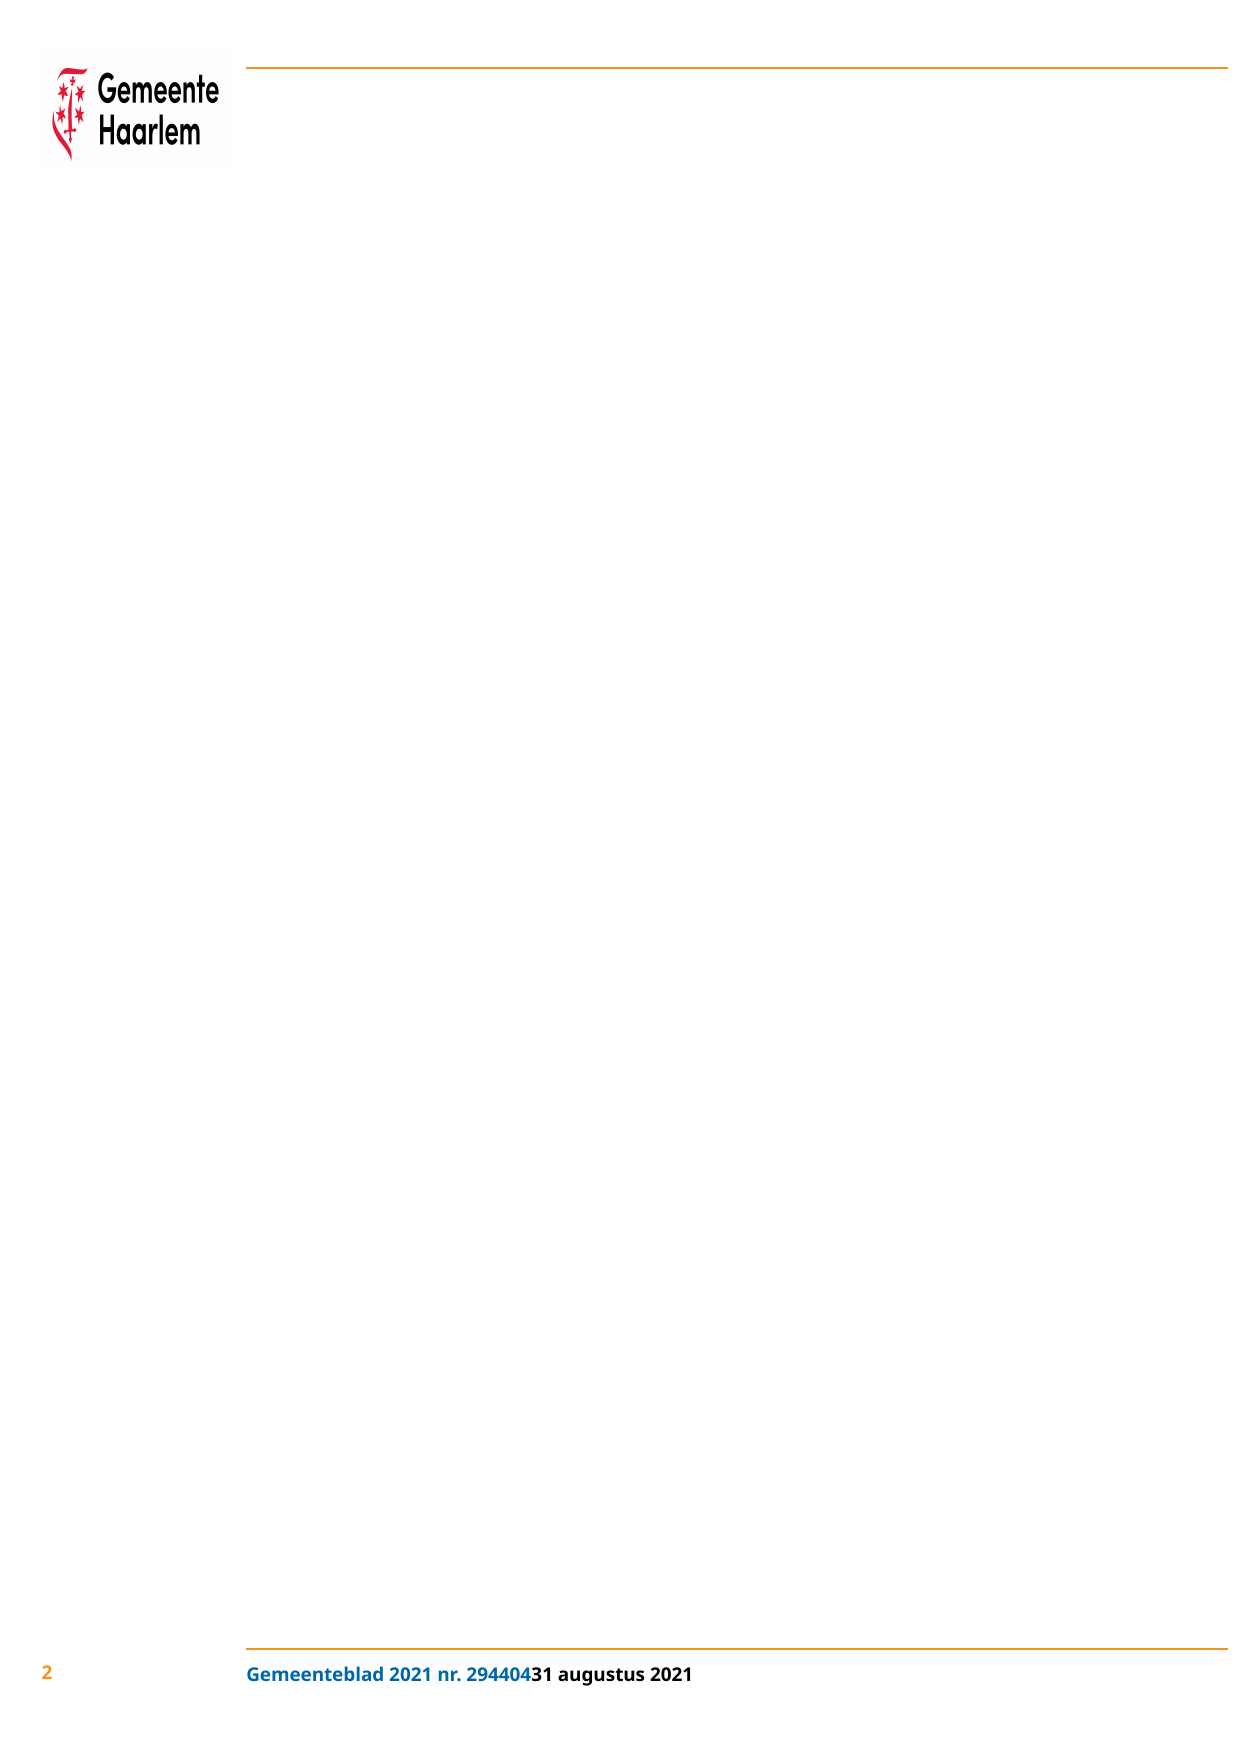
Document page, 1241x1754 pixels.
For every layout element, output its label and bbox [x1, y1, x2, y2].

picture [41, 47, 231, 172]
